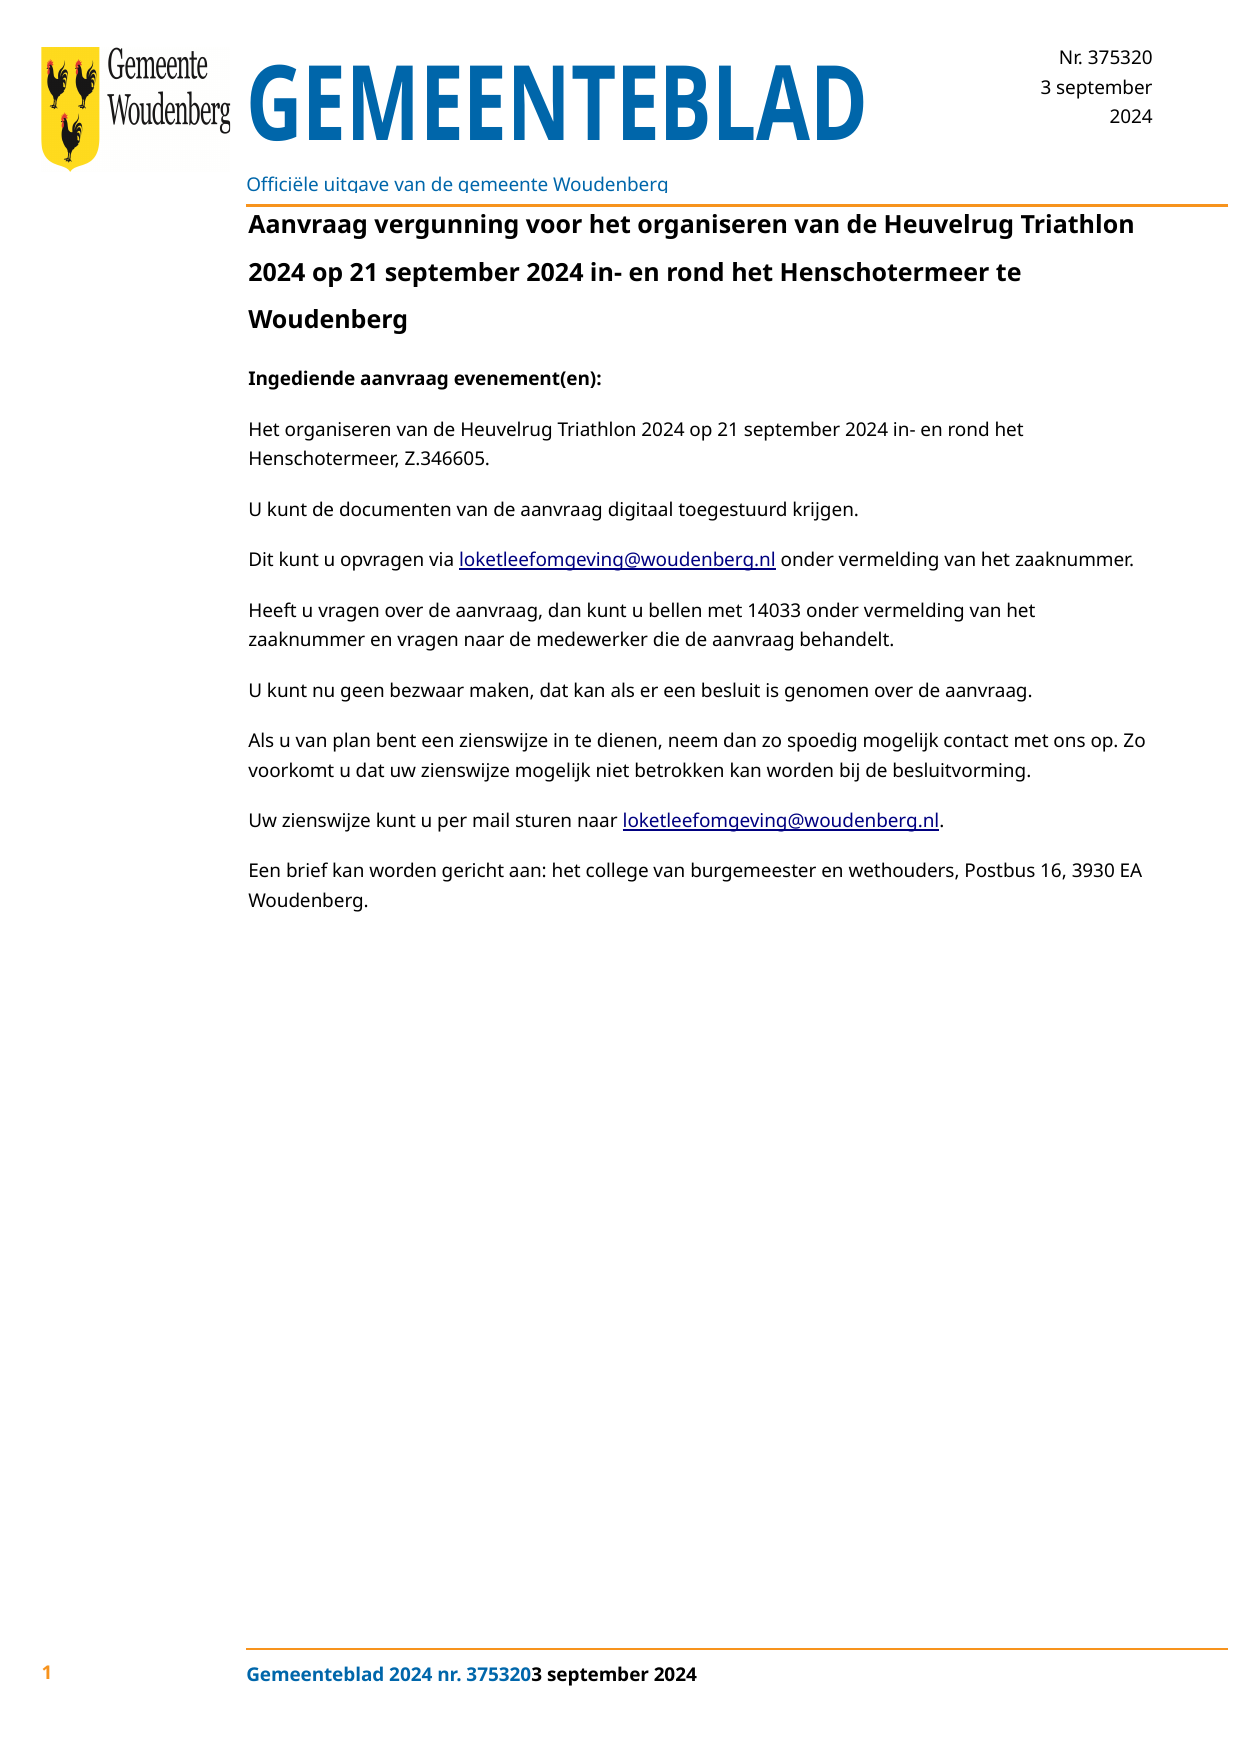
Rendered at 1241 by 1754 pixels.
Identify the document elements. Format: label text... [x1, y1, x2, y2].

text Een brief kan worden gericht aan: het college van burgemeester en wethouders, Postbus 16, 3930 EA Woudenberg. [248, 858, 1152, 913]
text U kunt nu geen bezwaar maken, dat kan als er een besluit is genomen over de aanvraag. [248, 677, 1152, 702]
text Aanvraag vergunning voor het organiseren van de Heuvelrug Triathlon 2024 op 21 september 2024 in- en rond het Henschotermeer te Woudenberg [248, 207, 1152, 336]
text Heeft u vragen over de aanvraag, dan kunt u bellen met 14033 onder vermelding van het zaaknummer en vragen naar de medewerker die de aanvraag behandelt. [248, 597, 1152, 652]
text Ingediende aanvraag evenement(en): [248, 366, 1152, 391]
picture [41, 47, 231, 172]
text Dit kunt u opvragen via loketleefomgeving@woudenberg.nl onder vermelding van het zaaknummer. [248, 546, 1152, 572]
text U kunt de documenten van de aanvraag digitaal toegestuurd krijgen. [248, 496, 1152, 522]
text Uw zienswijze kunt u per mail sturen naar loketleefomgeving@woudenberg.nl. [248, 807, 1152, 833]
text Het organiseren van de Heuvelrug Triathlon 2024 op 21 september 2024 in- en rond het Henschotermeer, Z.346605. [248, 416, 1152, 471]
text Als u van plan bent een zienswijze in te dienen, neem dan zo spoedig mogelijk contact met ons op. Zo voorkomt u dat uw zienswijze mogelijk niet betrokken kan worden bij de besluitvorming. [248, 727, 1152, 782]
